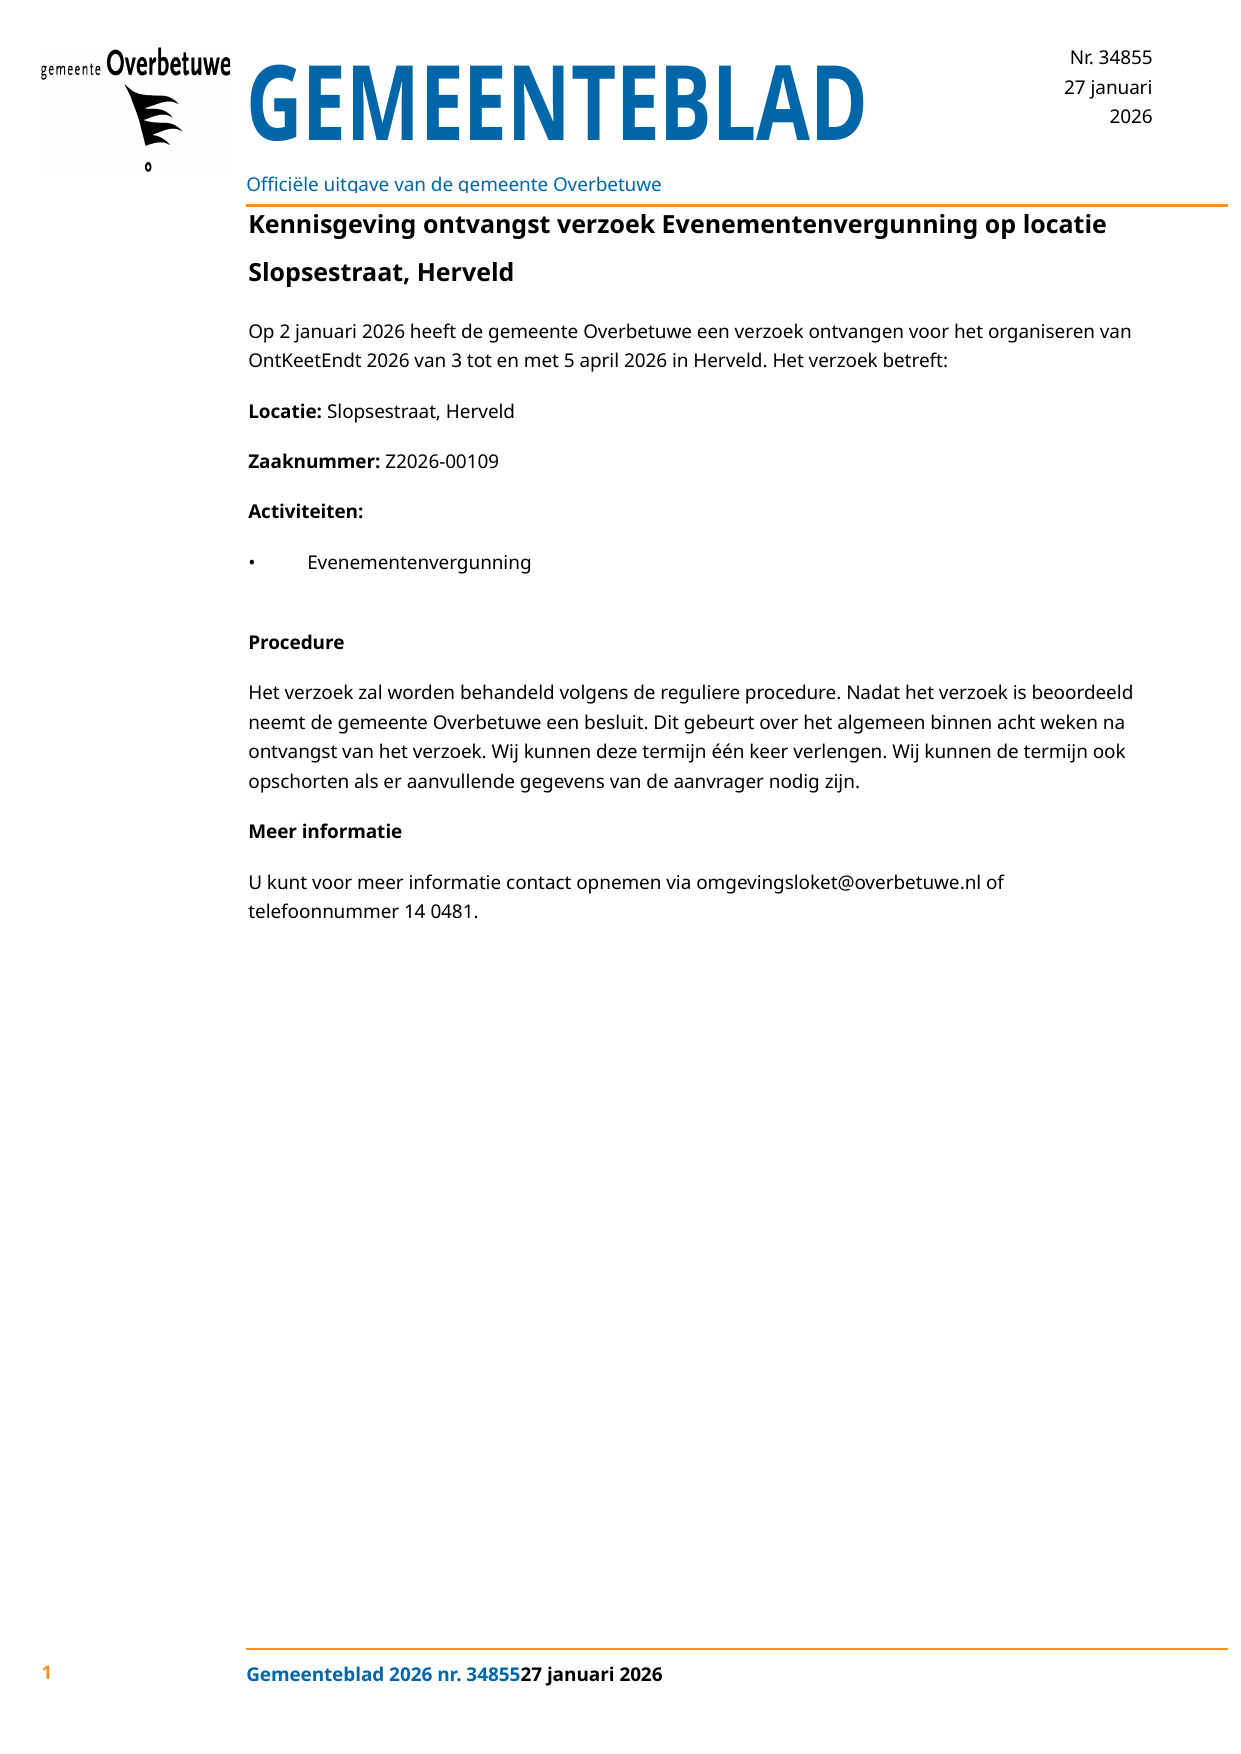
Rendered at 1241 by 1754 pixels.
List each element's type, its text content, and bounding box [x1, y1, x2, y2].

text Het verzoek zal worden behandeld volgens de reguliere procedure. Nadat het verzoek is beoordeeld neemt de gemeente Overbetuwe een besluit. Dit gebeurt over het algemeen binnen acht weken na ontvangst van het verzoek. Wij kunnen deze termijn één keer verlengen. Wij kunnen de termijn ook opschorten als er aanvullende gegevens van de aanvrager nodig zijn. [248, 679, 1152, 794]
picture [41, 47, 231, 172]
text Procedure [248, 629, 1152, 655]
text U kunt voor meer informatie contact opnemen via omgevingsloket@overbetuwe.nl of telefoonnummer 14 0481. [248, 869, 1152, 924]
list Evenementenvergunning [248, 549, 1152, 575]
text Zaaknummer: Z2026-00109 [248, 448, 1152, 474]
text Activiteiten: [248, 499, 1152, 524]
text Meer informatie [248, 819, 1152, 844]
text Locatie: Slopsestraat, Herveld [248, 398, 1152, 424]
text Op 2 januari 2026 heeft de gemeente Overbetuwe een verzoek ontvangen voor het organiseren van OntKeetEndt 2026 van 3 tot en met 5 april 2026 in Herveld. Het verzoek betreft: [248, 318, 1152, 373]
text Kennisgeving ontvangst verzoek Evenementenvergunning op locatie Slopsestraat, Herveld [248, 207, 1152, 288]
